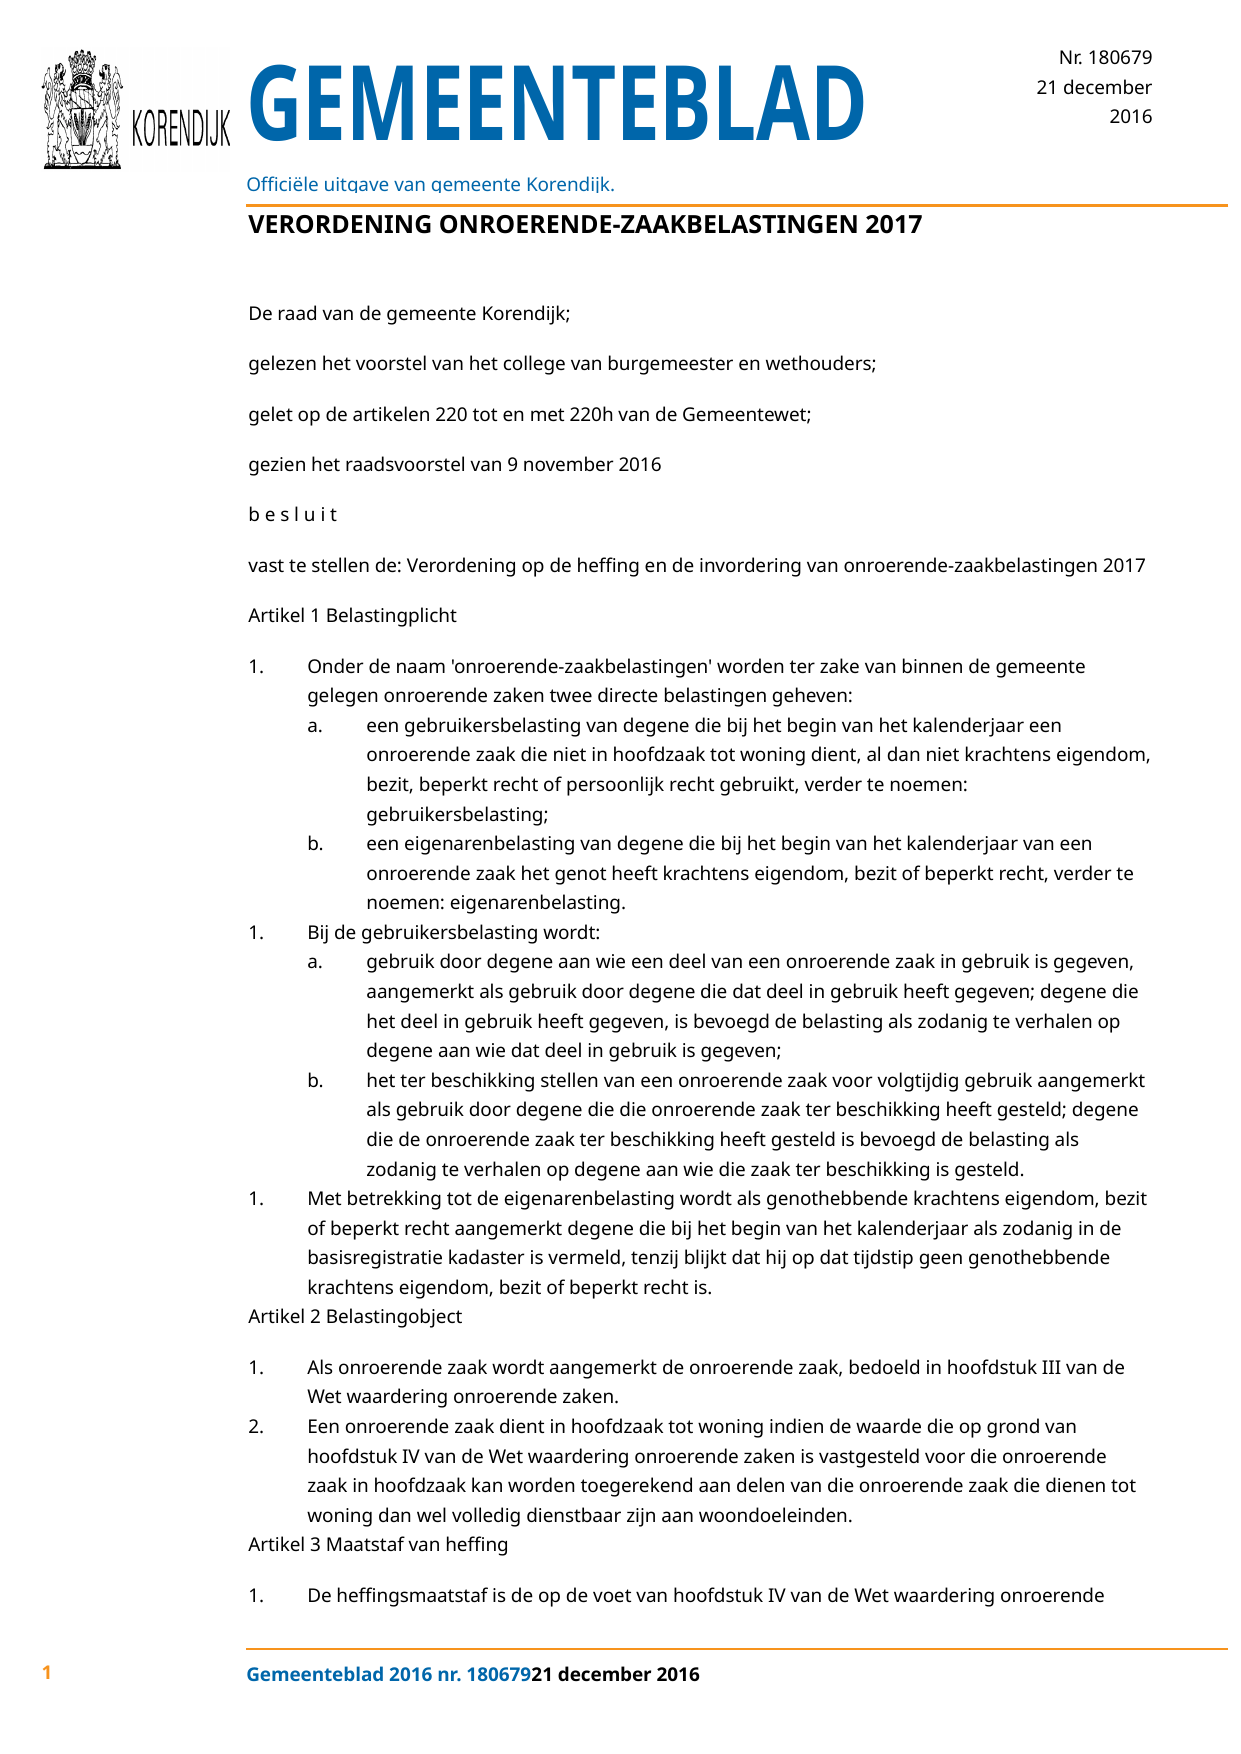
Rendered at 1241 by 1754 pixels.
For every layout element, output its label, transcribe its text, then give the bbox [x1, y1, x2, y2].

text Artikel 3 Maatstaf van heffing [248, 1532, 1152, 1557]
list Onder de naam 'onroerende-zaakbelastingen' worden ter zake van binnen de gemeente gelegen onroerende zaken twee directe belastingen geheven: [248, 653, 1152, 708]
text vast te stellen de: Verordening op de heffing en de invordering van onroerende-zaakbelastingen 2017 [248, 552, 1152, 578]
text b e s l u i t [248, 502, 1152, 527]
list De heffingsmaatstaf is de op de voet van hoofdstuk IV van de Wet waardering onroerende [248, 1582, 1152, 1608]
list het ter beschikking stellen van een onroerende zaak voor volgtijdig gebruik aangemerkt als gebruik door degene die die onroerende zaak ter beschikking heeft gesteld; degene die de onroerende zaak ter beschikking heeft gesteld is bevoegd de belasting als zodanig te verhalen op degene aan wie die zaak ter beschikking is gesteld. [307, 1067, 1152, 1181]
list Een onroerende zaak dient in hoofdzaak tot woning indien de waarde die op grond van hoofdstuk IV van de Wet waardering onroerende zaken is vastgesteld voor die onroerende zaak in hoofdzaak kan worden toegerekend aan delen van die onroerende zaak die dienen tot woning dan wel volledig dienstbaar zijn aan woondoeleinden. [248, 1413, 1152, 1528]
list een gebruikersbelasting van degene die bij het begin van het kalenderjaar een onroerende zaak die niet in hoofdzaak tot woning dient, al dan niet krachtens eigendom, bezit, beperkt recht of persoonlijk recht gebruikt, verder te noemen: gebruikersbelasting; [307, 712, 1152, 826]
list gebruik door degene aan wie een deel van een onroerende zaak in gebruik is gegeven, aangemerkt als gebruik door degene die dat deel in gebruik heeft gegeven; degene die het deel in gebruik heeft gegeven, is bevoegd de belasting als zodanig te verhalen op degene aan wie dat deel in gebruik is gegeven; [307, 949, 1152, 1063]
text gezien het raadsvoorstel van 9 november 2016 [248, 451, 1152, 477]
text Artikel 1 Belastingplicht [248, 602, 1152, 628]
text De raad van de gemeente Korendijk; [248, 300, 1152, 326]
picture [41, 47, 231, 172]
text VERORDENING ONROERENDE-ZAAKBELASTINGEN 2017 [248, 207, 1152, 241]
list Met betrekking tot de eigenarenbelasting wordt als genothebbende krachtens eigendom, bezit of beperkt recht aangemerkt degene die bij het begin van het kalenderjaar als zodanig in de basisregistratie kadaster is vermeld, tenzij blijkt dat hij op dat tijdstip geen genothebbende krachtens eigendom, bezit of beperkt recht is. [248, 1185, 1152, 1300]
list een eigenarenbelasting van degene die bij het begin van het kalenderjaar van een onroerende zaak het genot heeft krachtens eigendom, bezit of beperkt recht, verder te noemen: eigenarenbelasting. [307, 830, 1152, 915]
text gelet op de artikelen 220 tot en met 220h van de Gemeentewet; [248, 401, 1152, 426]
list Bij de gebruikersbelasting wordt: [248, 919, 1152, 945]
list Als onroerende zaak wordt aangemerkt de onroerende zaak, bedoeld in hoofdstuk III van de Wet waardering onroerende zaken. [248, 1354, 1152, 1409]
text Artikel 2 Belastingobject [248, 1304, 1152, 1329]
text gelezen het voorstel van het college van burgemeester en wethouders; [248, 350, 1152, 376]
